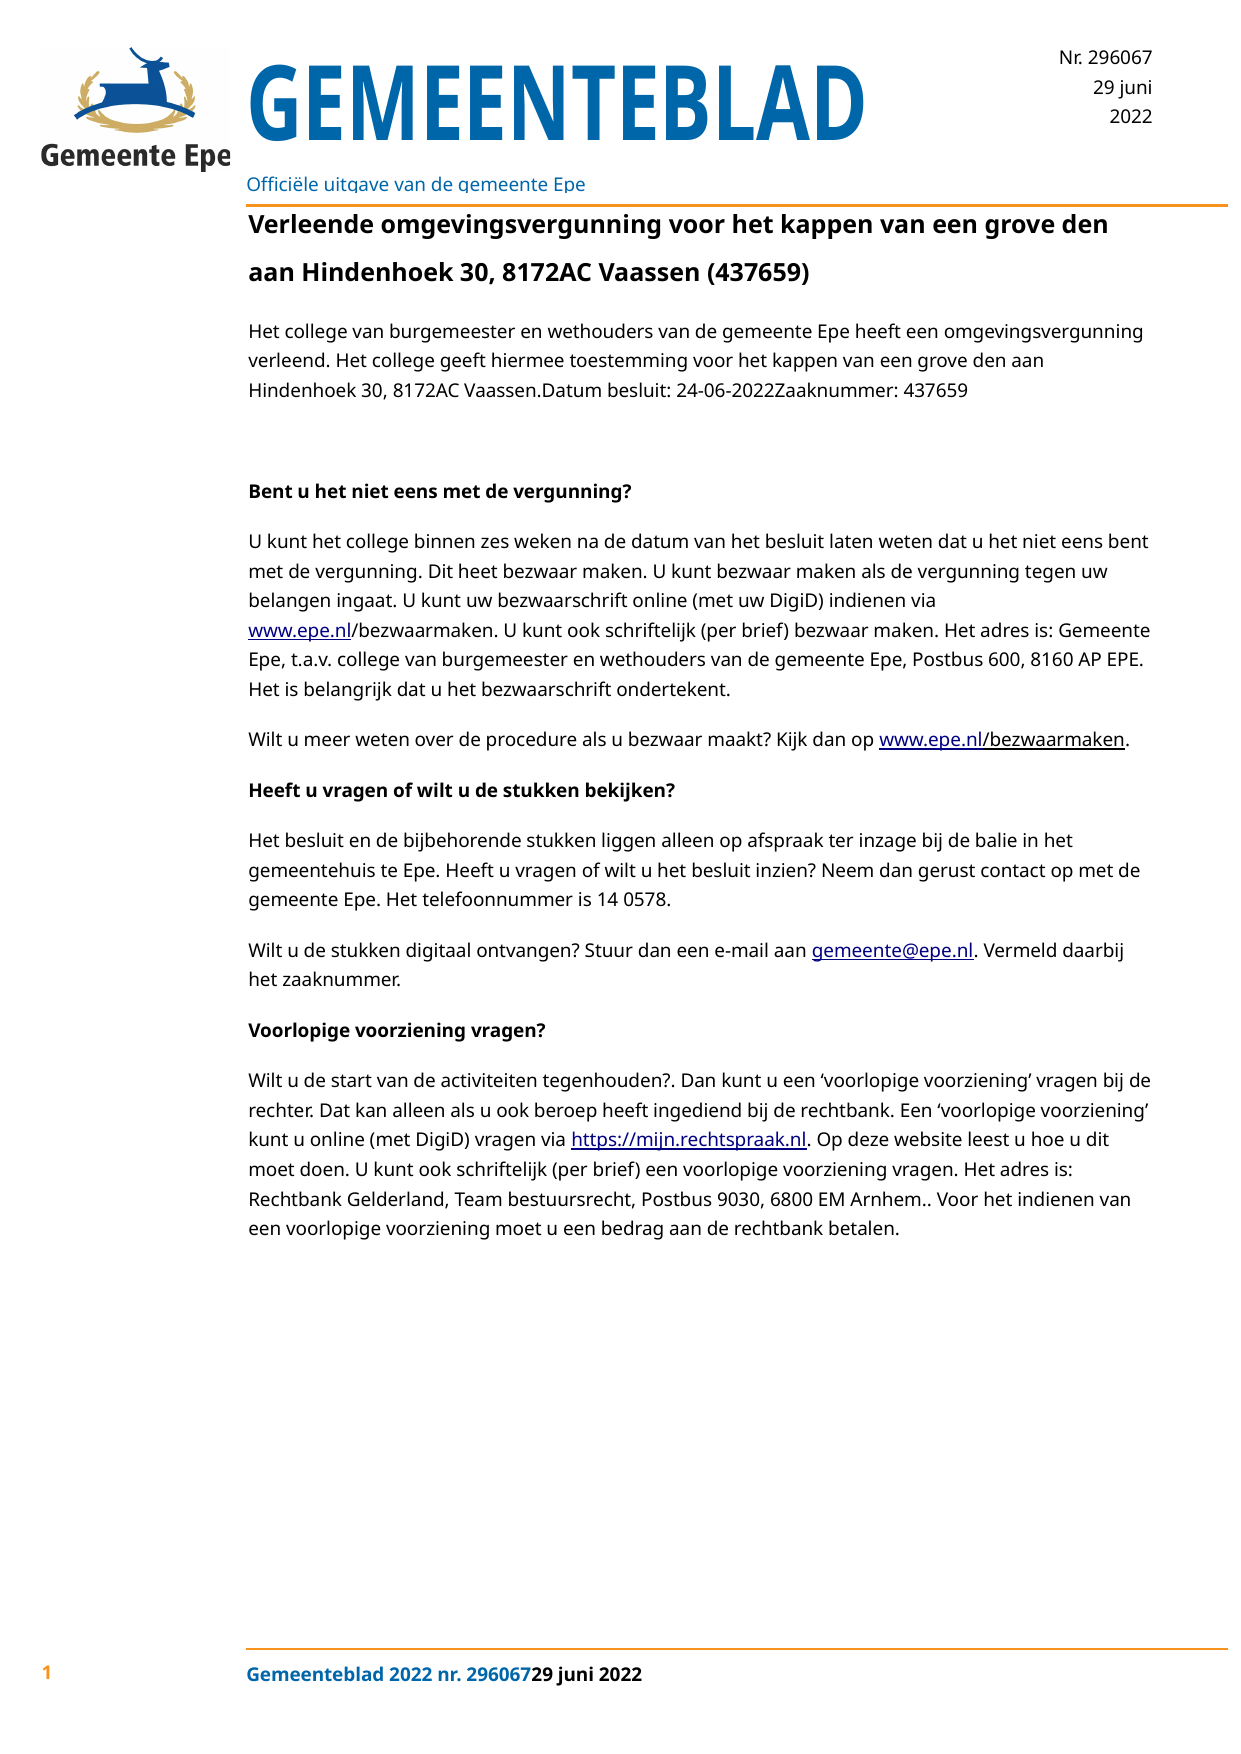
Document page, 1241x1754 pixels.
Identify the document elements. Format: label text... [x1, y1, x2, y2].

text Het college van burgemeester en wethouders van de gemeente Epe heeft een omgevingsvergunning verleend. Het college geeft hiermee toestemming voor het kappen van een grove den aan Hindenhoek 30, 8172AC Vaassen.Datum besluit: 24-06-2022Zaaknummer: 437659 [248, 318, 1152, 403]
picture [41, 47, 231, 172]
text Bent u het niet eens met de vergunning? [248, 478, 1152, 504]
text Voorlopige voorziening vragen? [248, 1017, 1152, 1043]
text Wilt u meer weten over de procedure als u bezwaar maakt? Kijk dan op www.epe.nl/bezwaarmaken. [248, 727, 1152, 752]
text U kunt het college binnen zes weken na de datum van het besluit laten weten dat u het niet eens bent met de vergunning. Dit heet bezwaar maken. U kunt bezwaar maken als de vergunning tegen uw belangen ingaat. U kunt uw bezwaarschrift online (met uw DigiD) indienen via www.epe.nl/bezwaarmaken. U kunt ook schriftelijk (per brief) bezwaar maken. Het adres is: Gemeente Epe, t.a.v. college van burgemeester en wethouders van de gemeente Epe, Postbus 600, 8160 AP EPE. Het is belangrijk dat u het bezwaarschrift ondertekent. [248, 528, 1152, 702]
text Wilt u de stukken digitaal ontvangen? Stuur dan een e-mail aan gemeente@epe.nl. Vermeld daarbij het zaaknummer. [248, 937, 1152, 992]
text Heeft u vragen of wilt u de stukken bekijken? [248, 777, 1152, 803]
text Wilt u de start van de activiteiten tegenhouden?. Dan kunt u een ‘voorlopige voorziening’ vragen bij de rechter. Dat kan alleen als u ook beroep heeft ingediend bij de rechtbank. Een ‘voorlopige voorziening’ kunt u online (met DigiD) vragen via https://mijn.rechtspraak.nl. Op deze website leest u hoe u dit moet doen. U kunt ook schriftelijk (per brief) een voorlopige voorziening vragen. Het adres is: Rechtbank Gelderland, Team bestuursrecht, Postbus 9030, 6800 EM Arnhem.. Voor het indienen van een voorlopige voorziening moet u een bedrag aan de rechtbank betalen. [248, 1067, 1152, 1241]
text Verleende omgevingsvergunning voor het kappen van een grove den aan Hindenhoek 30, 8172AC Vaassen (437659) [248, 207, 1152, 288]
text Het besluit en de bijbehorende stukken liggen alleen op afspraak ter inzage bij de balie in het gemeentehuis te Epe. Heeft u vragen of wilt u het besluit inzien? Neem dan gerust contact op met de gemeente Epe. Het telefoonnummer is 14 0578. [248, 827, 1152, 912]
